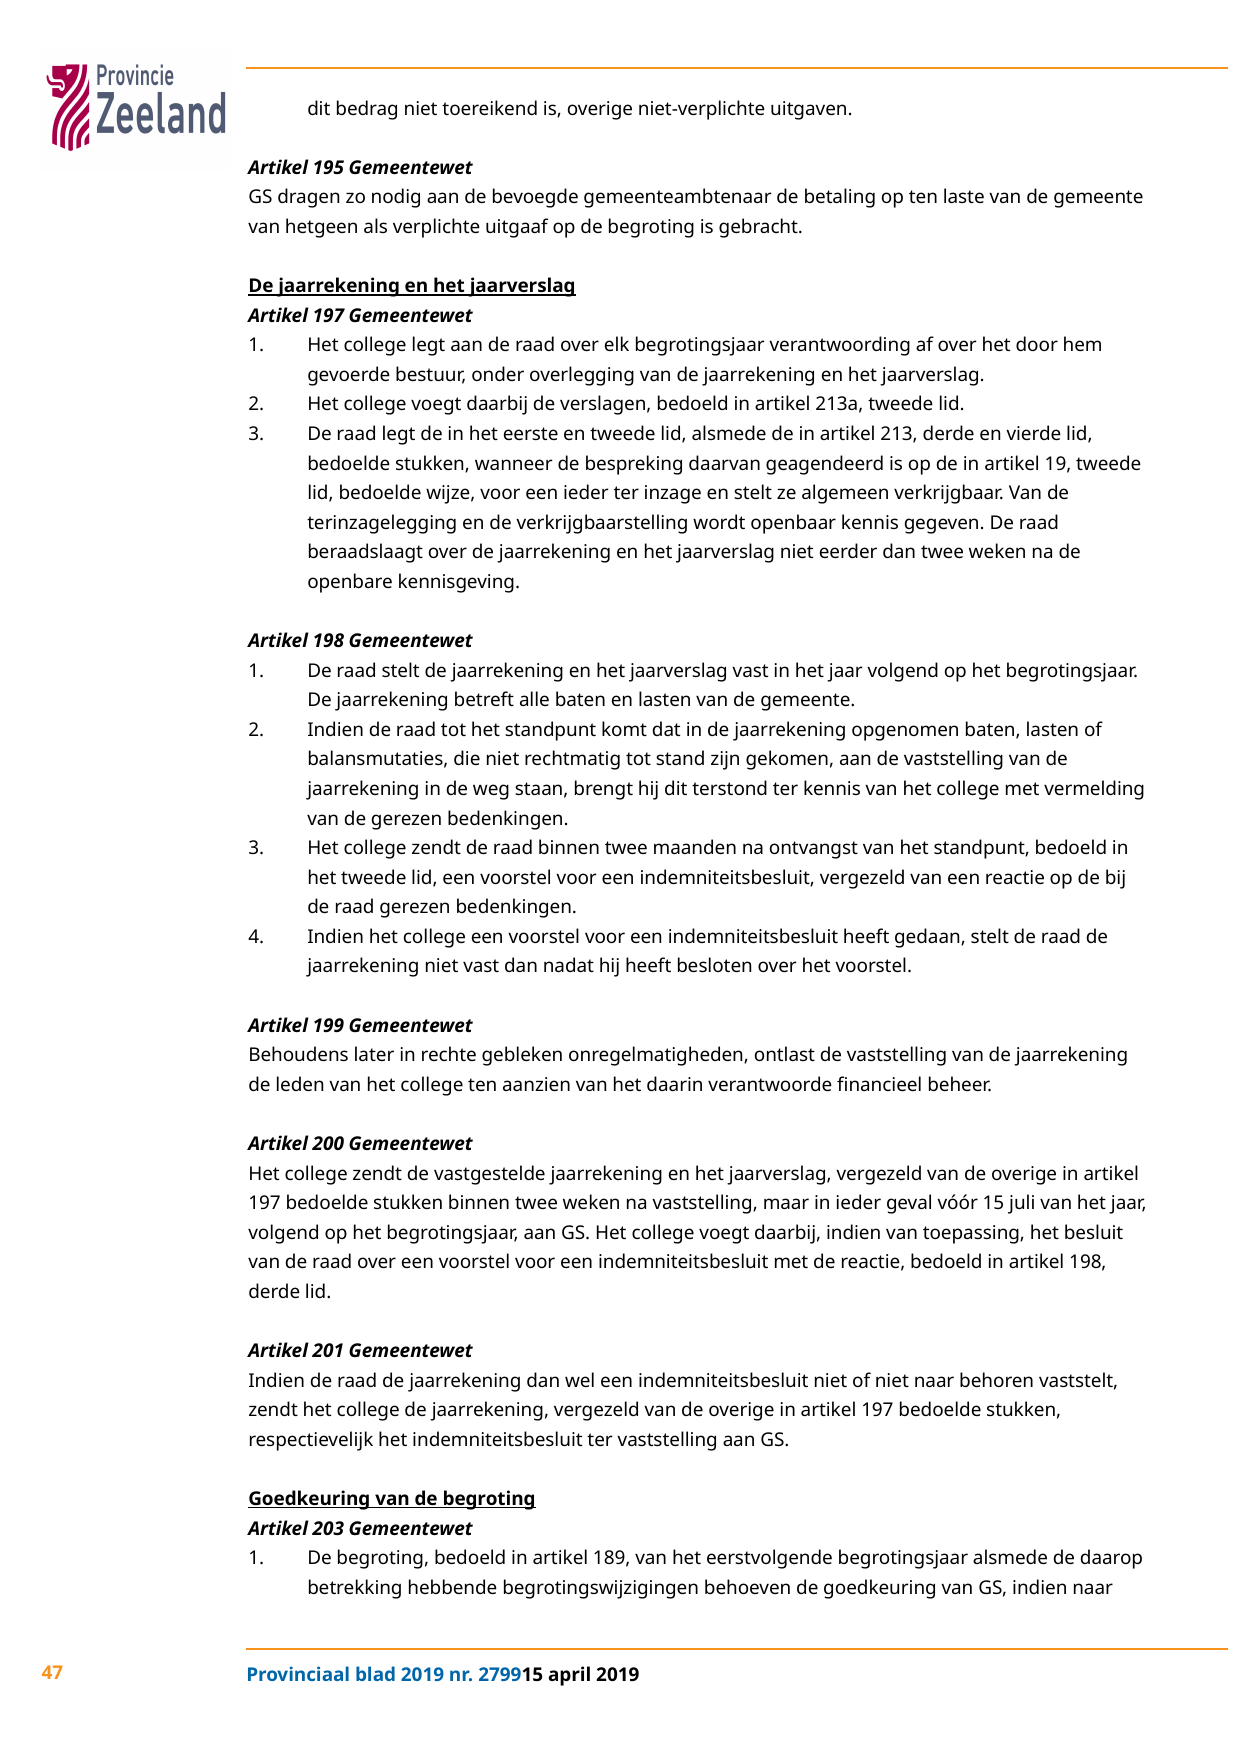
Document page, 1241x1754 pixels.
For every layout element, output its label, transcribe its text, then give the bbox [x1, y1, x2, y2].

text Goedkeuring van de begroting [248, 1485, 1152, 1511]
text Het college zendt de vastgestelde jaarrekening en het jaarverslag, vergezeld van de overige in artikel 197 bedoelde stukken binnen twee weken na vaststelling, maar in ieder geval vóór 15 juli van het jaar, volgend op het begrotingsjaar, aan GS. Het college voegt daarbij, indien van toepassing, het besluit van de raad over een voorstel voor een indemniteitsbesluit met de reactie, bedoeld in artikel 198, derde lid. [248, 1160, 1152, 1304]
list dit bedrag niet toereikend is, overige niet-verplichte uitgaven. [248, 95, 1152, 121]
text Artikel 201 Gemeentewet [248, 1337, 1152, 1363]
list Indien de raad tot het standpunt komt dat in de jaarrekening opgenomen baten, lasten of balansmutaties, die niet rechtmatig tot stand zijn gekomen, aan de vaststelling van de jaarrekening in de weg staan, brengt hij dit terstond ter kennis van het college met vermelding van de gerezen bedenkingen. [248, 716, 1152, 831]
text Artikel 195 Gemeentewet [248, 154, 1152, 180]
list Het college zendt de raad binnen twee maanden na ontvangst van het standpunt, bedoeld in het tweede lid, een voorstel voor een indemniteitsbesluit, vergezeld van een reactie op de bij de raad gerezen bedenkingen. [248, 834, 1152, 919]
picture [41, 47, 231, 172]
list Het college legt aan de raad over elk begrotingsjaar verantwoording af over het door hem gevoerde bestuur, onder overlegging van de jaarrekening en het jaarverslag. [248, 331, 1152, 387]
text Artikel 198 Gemeentewet [248, 627, 1152, 653]
text Indien de raad de jaarrekening dan wel een indemniteitsbesluit niet of niet naar behoren vaststelt, zendt het college de jaarrekening, vergezeld van de overige in artikel 197 bedoelde stukken, respectievelijk het indemniteitsbesluit ter vaststelling aan GS. [248, 1367, 1152, 1452]
list Het college voegt daarbij de verslagen, bedoeld in artikel 213a, tweede lid. [248, 391, 1152, 416]
text Artikel 203 Gemeentewet [248, 1515, 1152, 1541]
text De jaarrekening en het jaarverslag [248, 272, 1152, 298]
text Artikel 197 Gemeentewet [248, 302, 1152, 328]
text GS dragen zo nodig aan de bevoegde gemeenteambtenaar de betaling op ten laste van de gemeente van hetgeen als verplichte uitgaaf op de begroting is gebracht. [248, 183, 1152, 239]
list Indien het college een voorstel voor een indemniteitsbesluit heeft gedaan, stelt de raad de jaarrekening niet vast dan nadat hij heeft besloten over het voorstel. [248, 923, 1152, 978]
text Artikel 199 Gemeentewet [248, 1012, 1152, 1038]
text Artikel 200 Gemeentewet [248, 1130, 1152, 1156]
text Behoudens later in rechte gebleken onregelmatigheden, ontlast de vaststelling van de jaarrekening de leden van het college ten aanzien van het daarin verantwoorde financieel beheer. [248, 1041, 1152, 1097]
list De begroting, bedoeld in artikel 189, van het eerstvolgende begrotingsjaar alsmede de daarop betrekking hebbende begrotingswijzigingen behoeven de goedkeuring van GS, indien naar [248, 1544, 1152, 1600]
list De raad legt de in het eerste en tweede lid, alsmede de in artikel 213, derde en vierde lid, bedoelde stukken, wanneer de bespreking daarvan geagendeerd is op de in artikel 19, tweede lid, bedoelde wijze, voor een ieder ter inzage en stelt ze algemeen verkrijgbaar. Van de terinzagelegging en de verkrijgbaarstelling wordt openbaar kennis gegeven. De raad beraadslaagt over de jaarrekening en het jaarverslag niet eerder dan twee weken na de openbare kennisgeving. [248, 420, 1152, 594]
list De raad stelt de jaarrekening en het jaarverslag vast in het jaar volgend op het begrotingsjaar. De jaarrekening betreft alle baten en lasten van de gemeente. [248, 657, 1152, 712]
